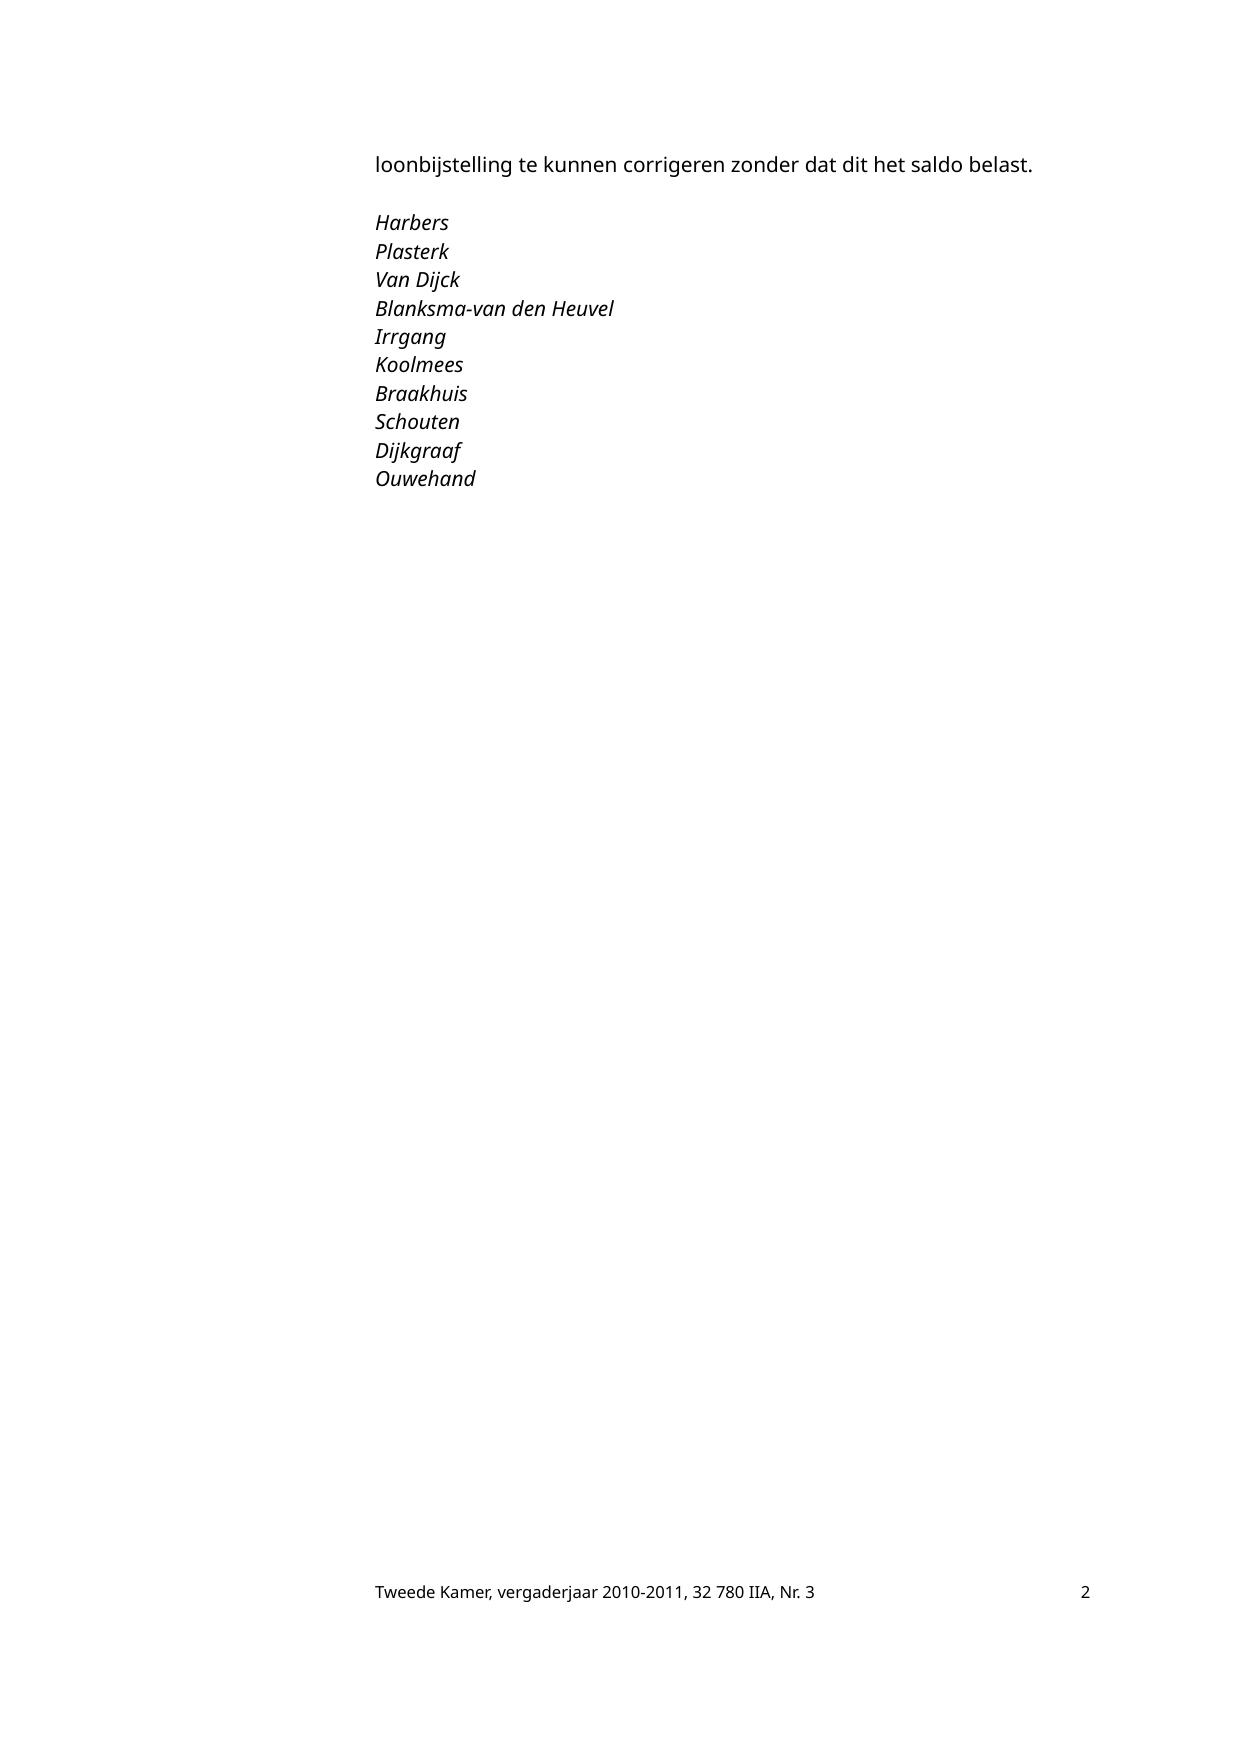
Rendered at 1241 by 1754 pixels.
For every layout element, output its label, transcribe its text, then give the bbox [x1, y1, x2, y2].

text Braakhuis [375, 379, 1090, 407]
text Van Dijck [375, 265, 1090, 294]
text loonbijstelling te kunnen corrigeren zonder dat dit het saldo belast. [375, 150, 1090, 178]
text Ouwehand [375, 464, 1090, 493]
text Plasterk [375, 237, 1090, 265]
text Harbers [375, 208, 1090, 237]
text Schouten [375, 407, 1090, 436]
text Koolmees [375, 351, 1090, 379]
text Blanksma-van den Heuvel [375, 294, 1090, 322]
text Irrgang [375, 322, 1090, 351]
text Dijkgraaf [375, 436, 1090, 464]
